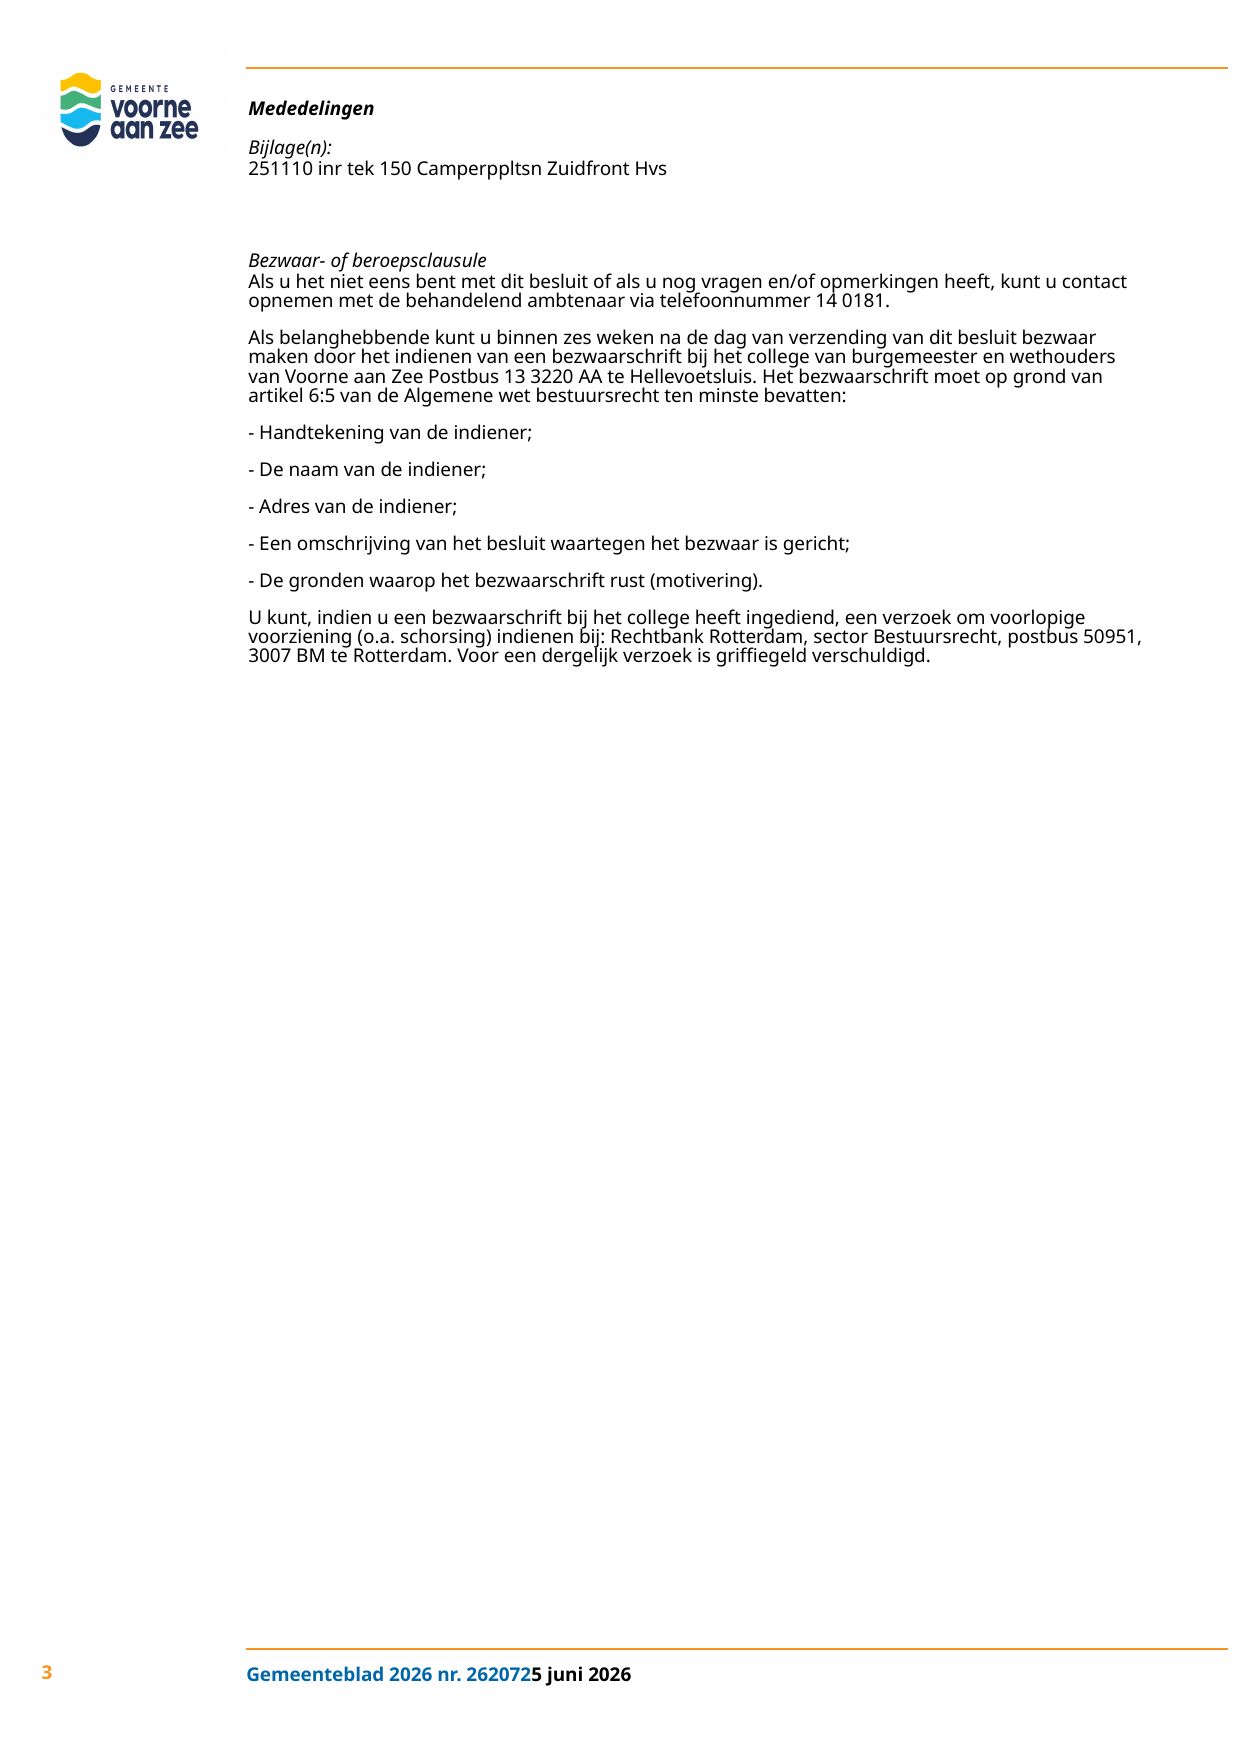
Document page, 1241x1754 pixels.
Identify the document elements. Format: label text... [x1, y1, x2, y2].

text - De naam van de indiener; [248, 461, 1152, 480]
text - Een omschrijving van het besluit waartegen het bezwaar is gericht; [248, 535, 1152, 554]
text Bijlage(n): [248, 134, 1152, 160]
text Bezwaar- of beroepsclausule [248, 247, 1152, 273]
text 251110 inr tek 150 Camperppltsn Zuidfront Hvs [248, 160, 1152, 179]
text - De gronden waarop het bezwaarschrift rust (motivering). [248, 572, 1152, 591]
text - Handtekening van de indiener; [248, 424, 1152, 443]
text Als belanghebbende kunt u binnen zes weken na de dag van verzending van dit besluit bezwaar maken door het indienen van een bezwaarschrift bij het college van burgemeester en wethouders van Voorne aan Zee Postbus 13 3220 AA te Hellevoetsluis. Het bezwaarschrift moet op grond van artikel 6:5 van de Algemene wet bestuursrecht ten minste bevatten: [248, 329, 1152, 406]
text U kunt, indien u een bezwaarschrift bij het college heeft ingediend, een verzoek om voorlopige voorziening (o.a. schorsing) indienen bij: Rechtbank Rotterdam, sector Bestuursrecht, postbus 50951, 3007 BM te Rotterdam. Voor een dergelijk verzoek is griffiegeld verschuldigd. [248, 609, 1152, 667]
text - Adres van de indiener; [248, 498, 1152, 517]
text Mededelingen [248, 95, 1152, 121]
text Als u het niet eens bent met dit besluit of als u nog vragen en/of opmerkingen heeft, kunt u contact opnemen met de behandelend ambtenaar via telefoonnummer 14 0181. [248, 273, 1152, 312]
picture [41, 47, 231, 172]
